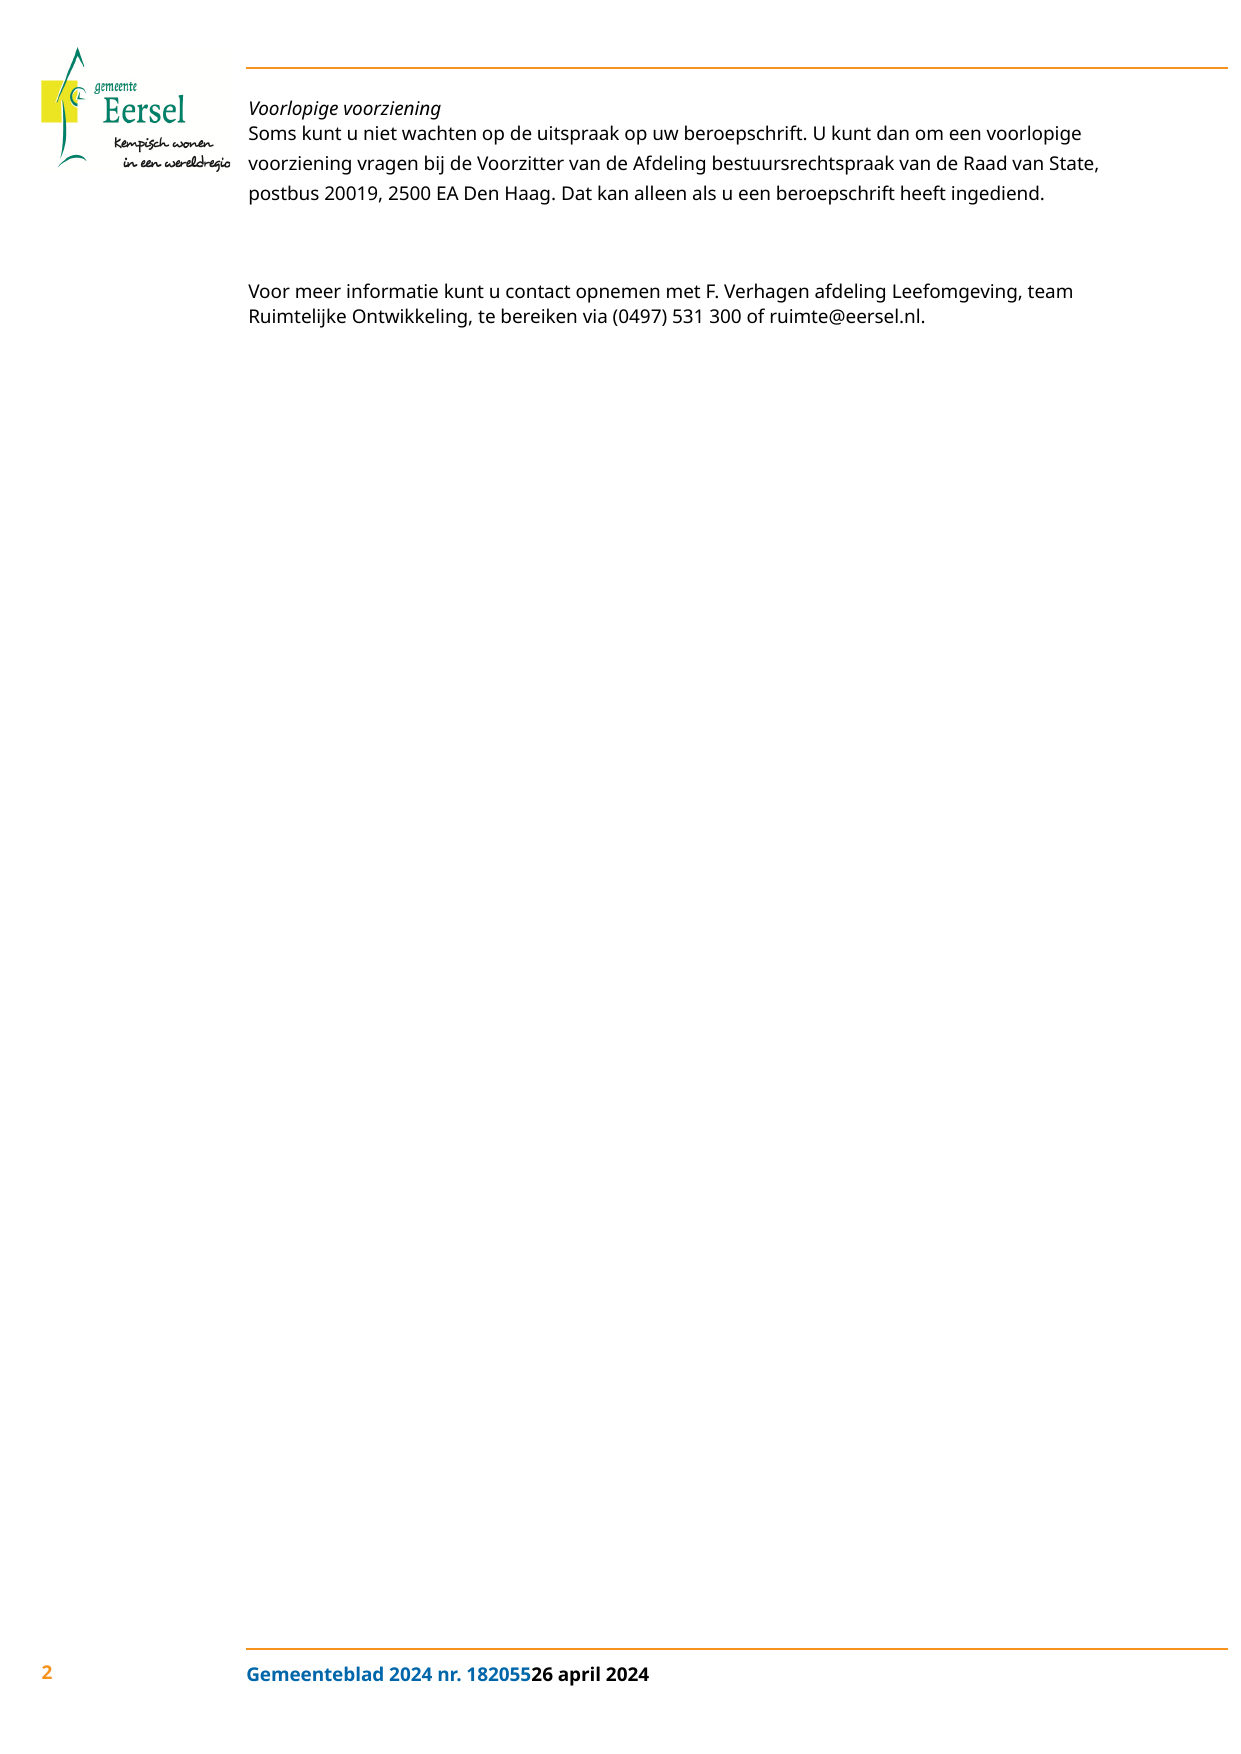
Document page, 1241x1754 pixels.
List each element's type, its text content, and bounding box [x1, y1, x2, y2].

text Voor meer informatie kunt u contact opnemen met F. Verhagen afdeling Leefomgeving, team Ruimtelijke Ontwikkeling, te bereiken via (0497) 531 300 of ruimte@eersel.nl. [248, 278, 1152, 329]
text Voorlopige voorziening [248, 95, 1152, 121]
text Soms kunt u niet wachten op de uitspraak op uw beroepschrift. U kunt dan om een voorlopige voorziening vragen bij de Voorzitter van de Afdeling bestuursrechtspraak van de Raad van State, postbus 20019, 2500 EA Den Haag. Dat kan alleen als u een beroepschrift heeft ingediend. [248, 121, 1152, 205]
picture [41, 47, 231, 172]
